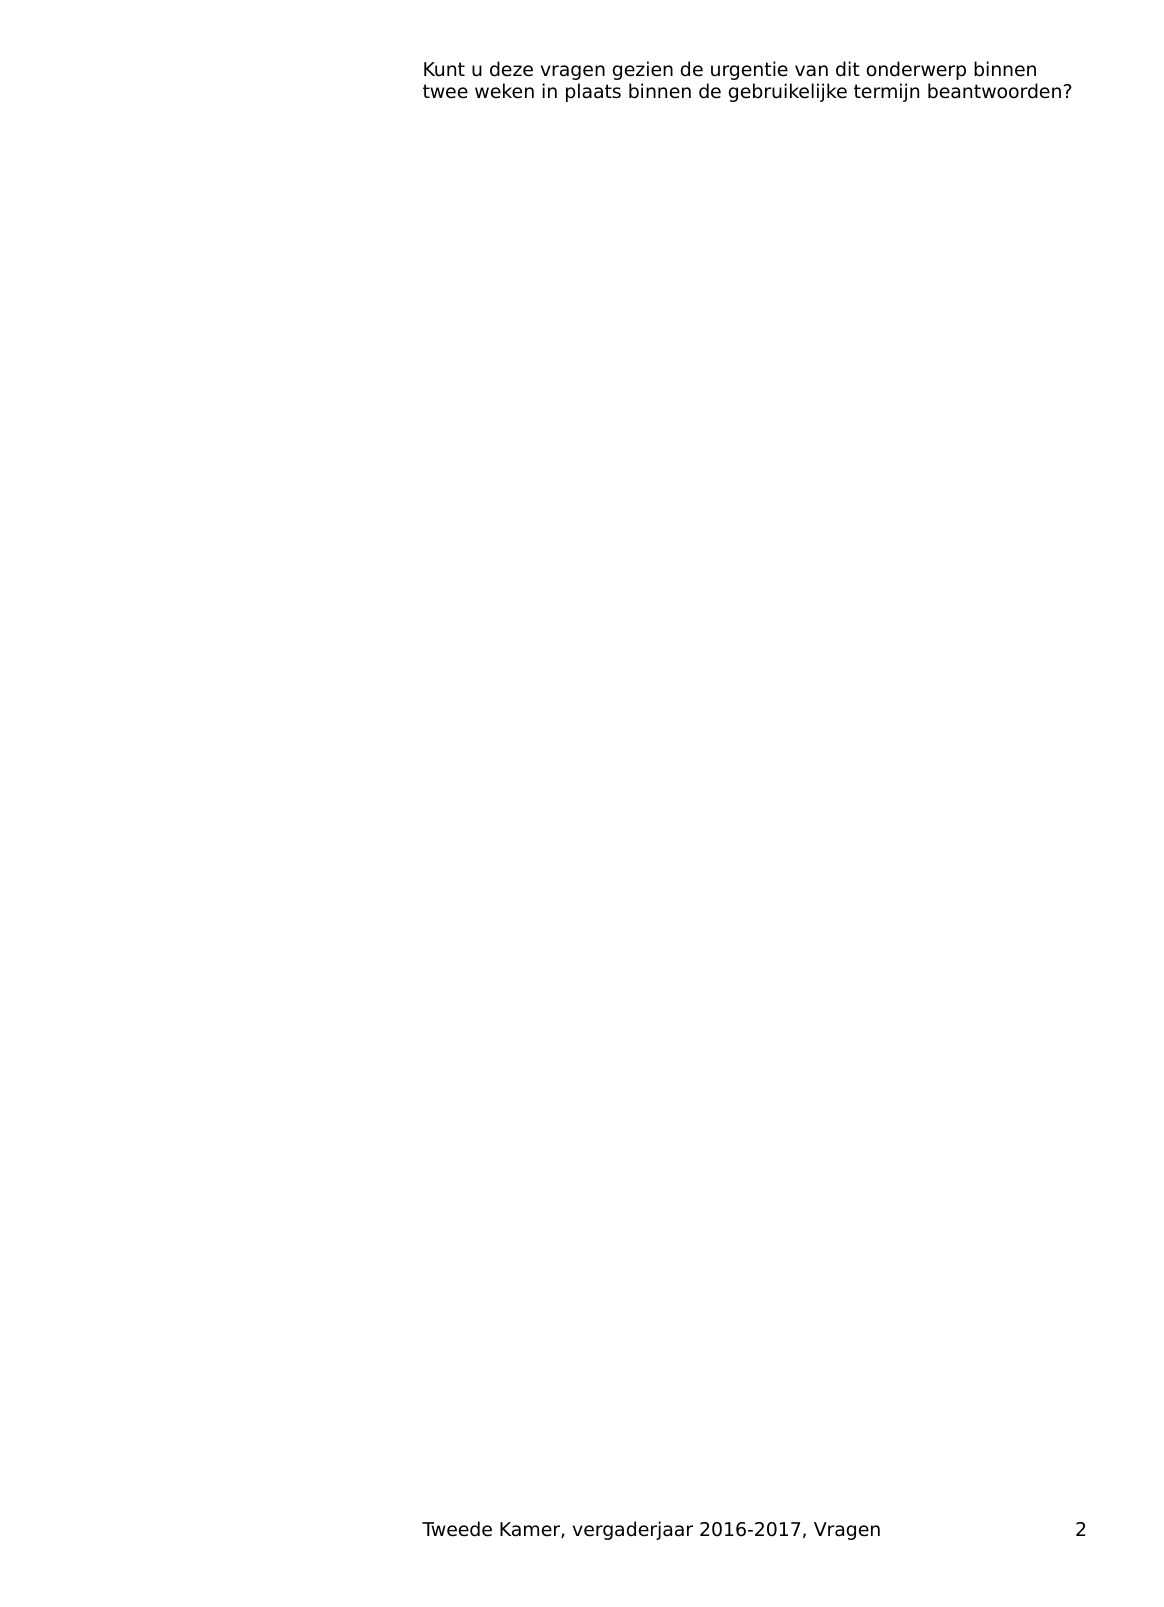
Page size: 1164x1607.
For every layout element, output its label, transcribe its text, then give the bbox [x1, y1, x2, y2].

text Kunt u deze vragen gezien de urgentie van dit onderwerp binnen twee weken in plaats binnen de gebruikelijke termijn beantwoorden? [422, 59, 1087, 103]
